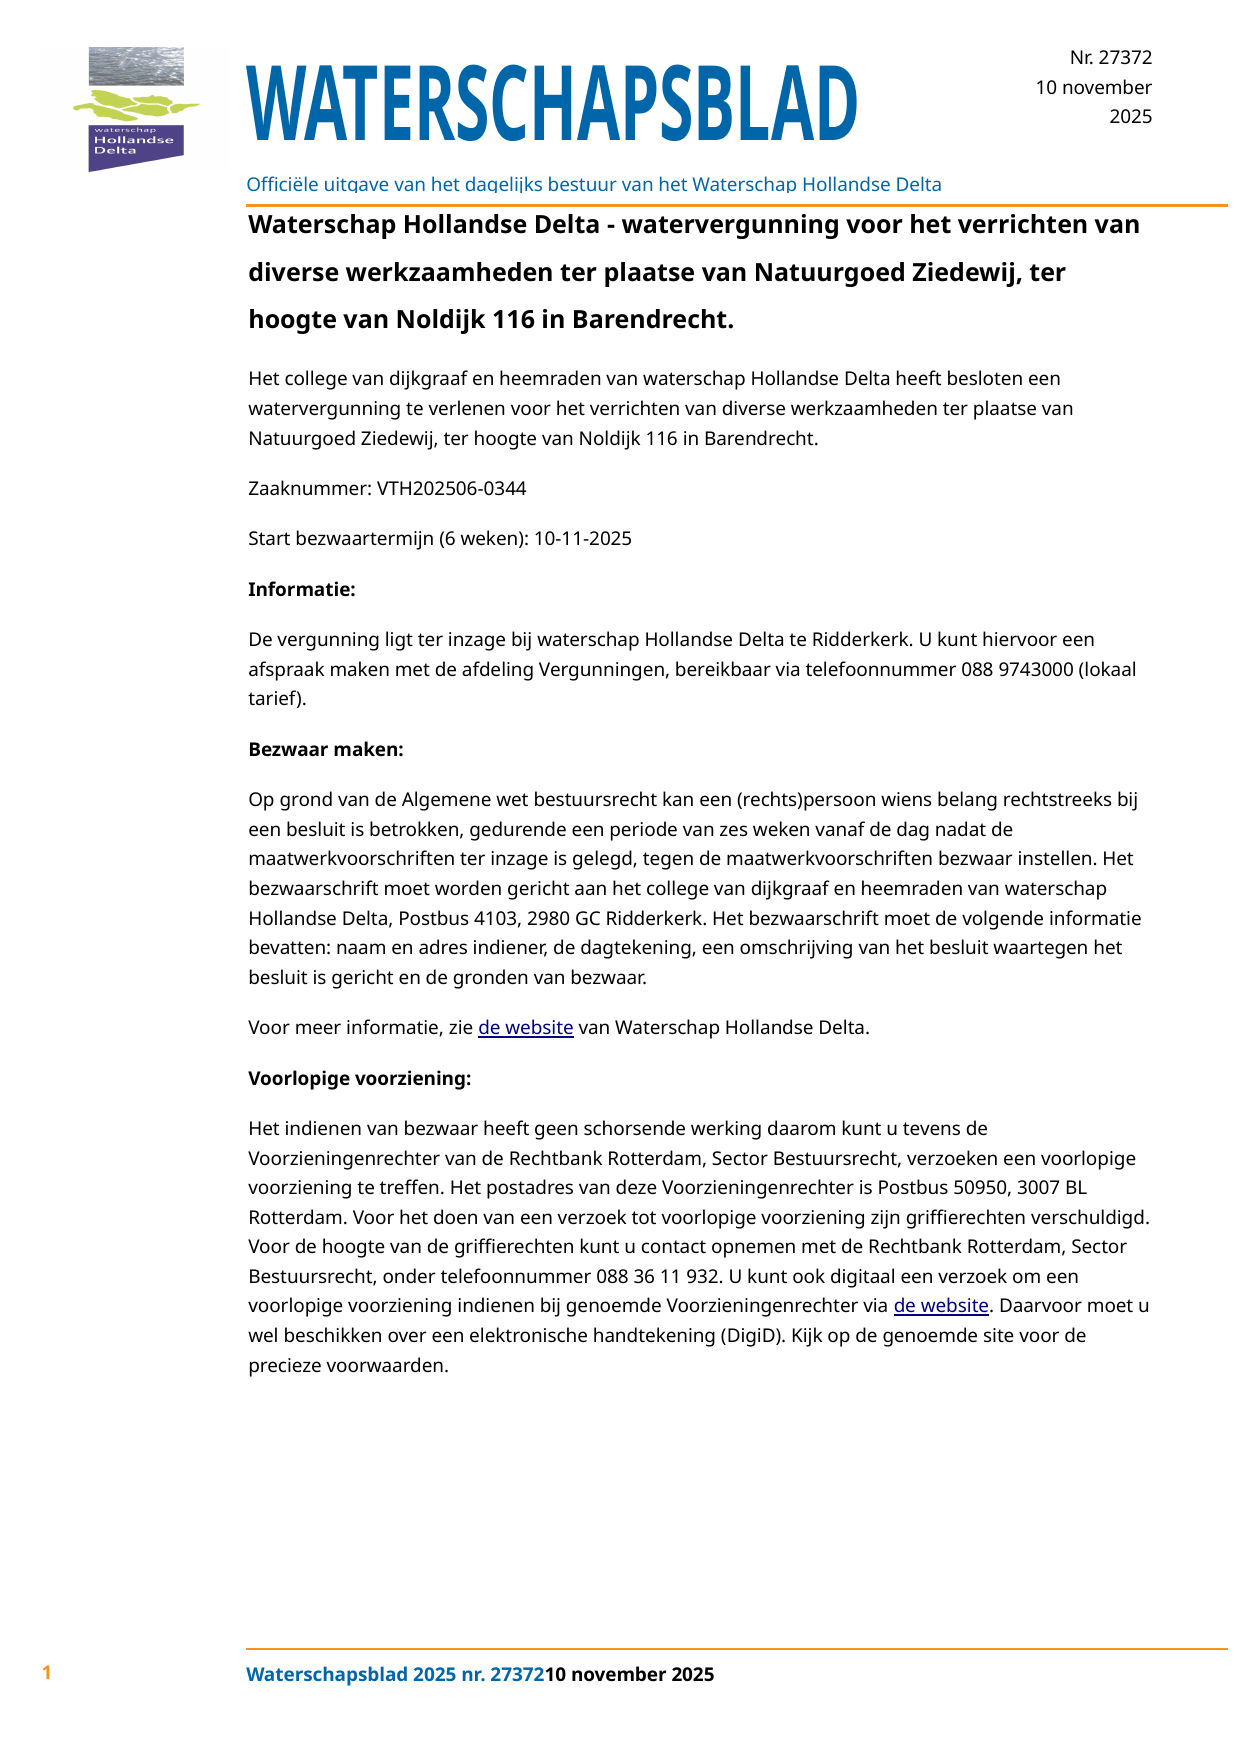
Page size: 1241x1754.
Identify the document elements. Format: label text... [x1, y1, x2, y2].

text Voor meer informatie, zie de website van Waterschap Hollandse Delta. [248, 1014, 1152, 1040]
text Op grond van de Algemene wet bestuursrecht kan een (rechts)persoon wiens belang rechtstreeks bij een besluit is betrokken, gedurende een periode van zes weken vanaf de dag nadat de maatwerkvoorschriften ter inzage is gelegd, tegen de maatwerkvoorschriften bezwaar instellen. Het bezwaarschrift moet worden gericht aan het college van dijkgraaf en heemraden van waterschap Hollandse Delta, Postbus 4103, 2980 GC Ridderkerk. Het bezwaarschrift moet de volgende informatie bevatten: naam en adres indiener, de dagtekening, een omschrijving van het besluit waartegen het besluit is gericht en de gronden van bezwaar. [248, 786, 1152, 989]
text De vergunning ligt ter inzage bij waterschap Hollandse Delta te Ridderkerk. U kunt hiervoor een afspraak maken met de afdeling Vergunningen, bereikbaar via telefoonnummer 088 9743000 (lokaal tarief). [248, 626, 1152, 711]
text Het indienen van bezwaar heeft geen schorsende werking daarom kunt u tevens de Voorzieningenrechter van de Rechtbank Rotterdam, Sector Bestuursrecht, verzoeken een voorlopige voorziening te treffen. Het postadres van deze Voorzieningenrechter is Postbus 50950, 3007 BL Rotterdam. Voor het doen van een verzoek tot voorlopige voorziening zijn griffierechten verschuldigd. Voor de hoogte van de griffierechten kunt u contact opnemen met de Rechtbank Rotterdam, Sector Bestuursrecht, onder telefoonnummer 088 36 11 932. U kunt ook digitaal een verzoek om een voorlopige voorziening indienen bij genoemde Voorzieningenrechter via de website. Daarvoor moet u wel beschikken over een elektronische handtekening (DigiD). Kijk op de genoemde site voor de precieze voorwaarden. [248, 1115, 1152, 1377]
text Zaaknummer: VTH202506-0344 [248, 475, 1152, 501]
text Waterschap Hollandse Delta - watervergunning voor het verrichten van diverse werkzaamheden ter plaatse van Natuurgoed Ziedewij, ter hoogte van Noldijk 116 in Barendrecht. [248, 207, 1152, 336]
text Het college van dijkgraaf en heemraden van waterschap Hollandse Delta heeft besloten een watervergunning te verlenen voor het verrichten van diverse werkzaamheden ter plaatse van Natuurgoed Ziedewij, ter hoogte van Noldijk 116 in Barendrecht. [248, 366, 1152, 450]
text Informatie: [248, 576, 1152, 602]
text Bezwaar maken: [248, 736, 1152, 762]
text Voorlopige voorziening: [248, 1065, 1152, 1090]
picture [41, 47, 231, 172]
text Start bezwaartermijn (6 weken): 10-11-2025 [248, 526, 1152, 551]
